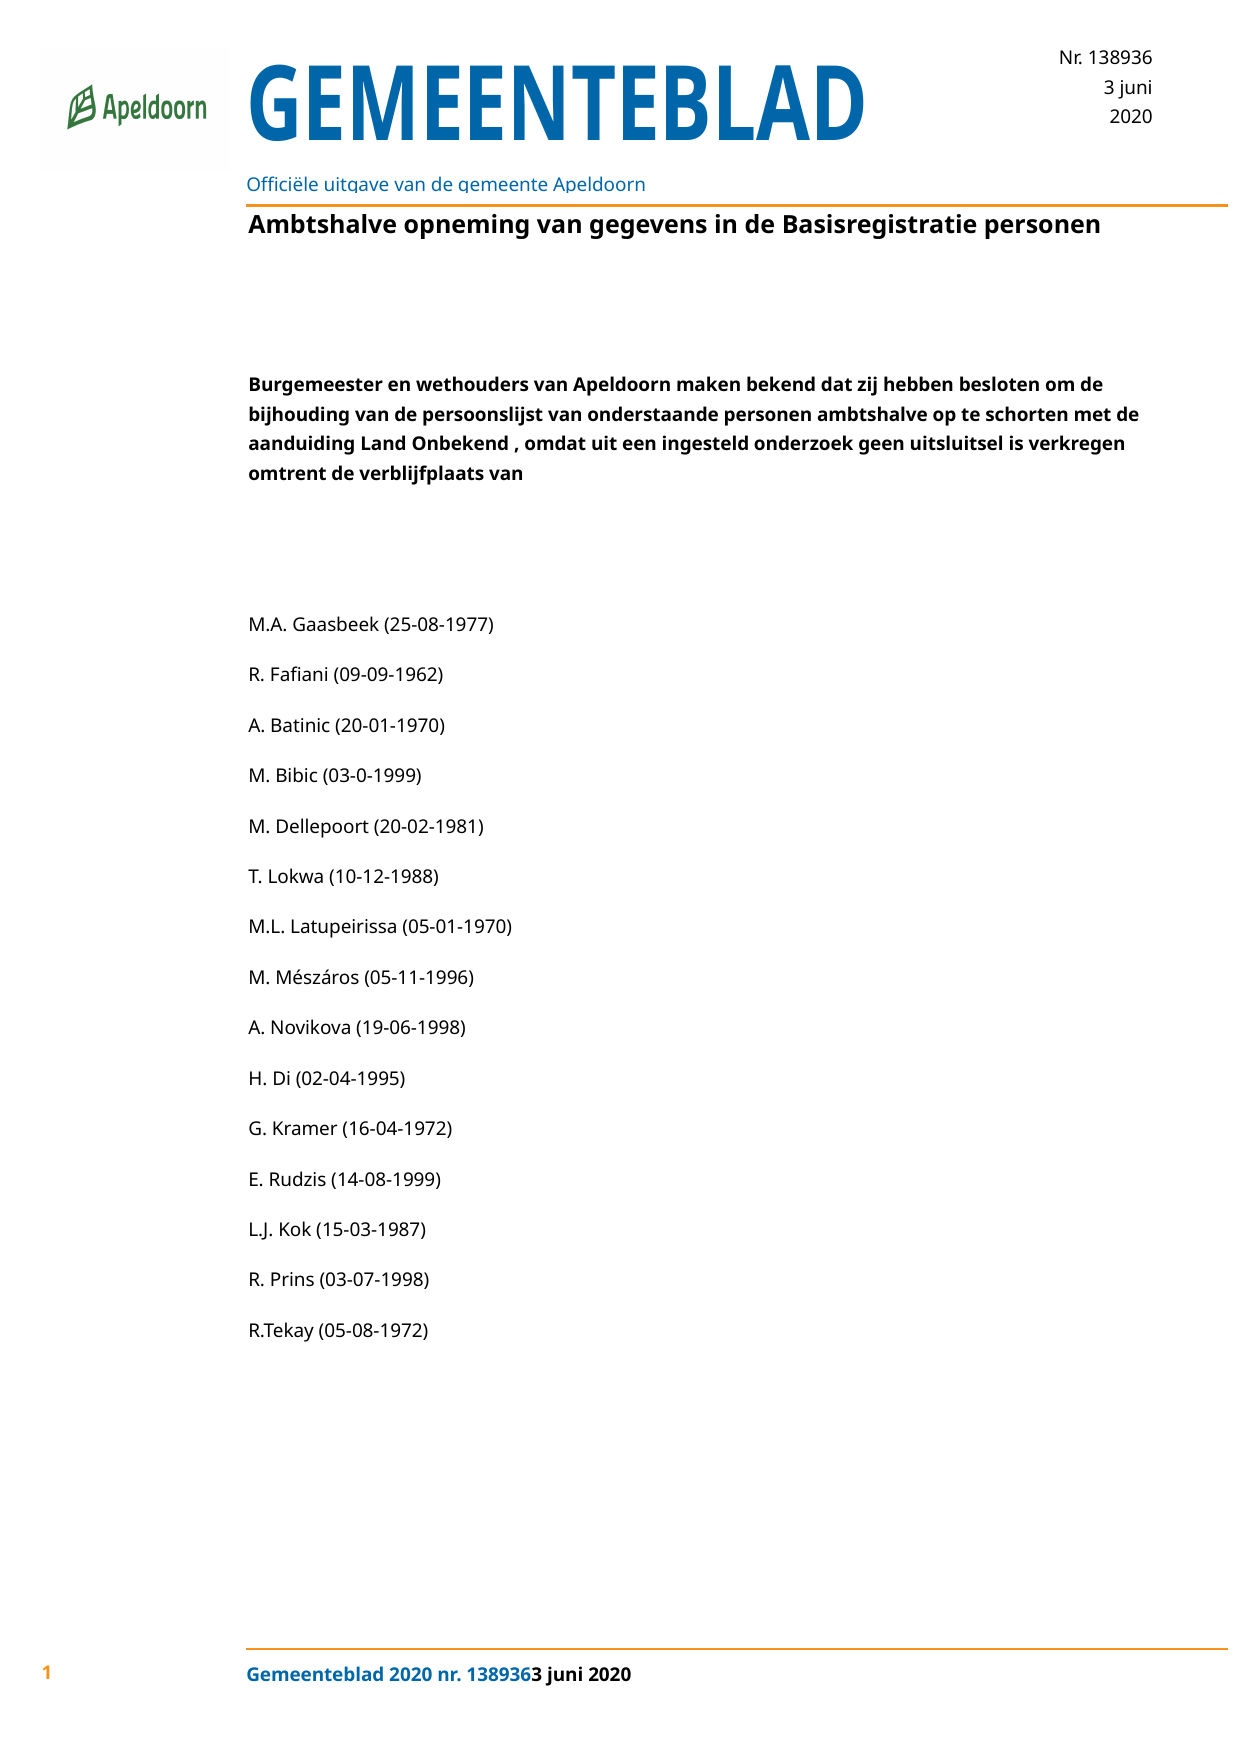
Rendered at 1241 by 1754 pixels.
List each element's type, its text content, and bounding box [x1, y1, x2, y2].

text M. Dellepoort (20-02-1981) [248, 813, 1152, 838]
text T. Lokwa (10-12-1988) [248, 863, 1152, 889]
text H. Di (02-04-1995) [248, 1065, 1152, 1091]
text R.Tekay (05-08-1972) [248, 1317, 1152, 1343]
text A. Batinic (20-01-1970) [248, 712, 1152, 738]
text G. Kramer (16-04-1972) [248, 1115, 1152, 1141]
text M.L. Latupeirissa (05-01-1970) [248, 914, 1152, 939]
text E. Rudzis (14-08-1999) [248, 1166, 1152, 1191]
text Burgemeester en wethouders van Apeldoorn maken bekend dat zij hebben besloten om de bijhouding van de persoonslijst van onderstaande personen ambtshalve op te schorten met de aanduiding Land Onbekend , omdat uit een ingesteld onderzoek geen uitsluitsel is verkregen omtrent de verblijfplaats van [248, 371, 1152, 486]
text R. Prins (03-07-1998) [248, 1267, 1152, 1292]
text M. Mészáros (05-11-1996) [248, 964, 1152, 990]
text M.A. Gaasbeek (25-08-1977) [248, 611, 1152, 637]
text M. Bibic (03-0-1999) [248, 762, 1152, 788]
text L.J. Kok (15-03-1987) [248, 1216, 1152, 1242]
picture [41, 47, 231, 172]
text R. Fafiani (09-09-1962) [248, 662, 1152, 687]
text Ambtshalve opneming van gegevens in de Basisregistratie personen [248, 207, 1152, 241]
text A. Novikova (19-06-1998) [248, 1014, 1152, 1040]
